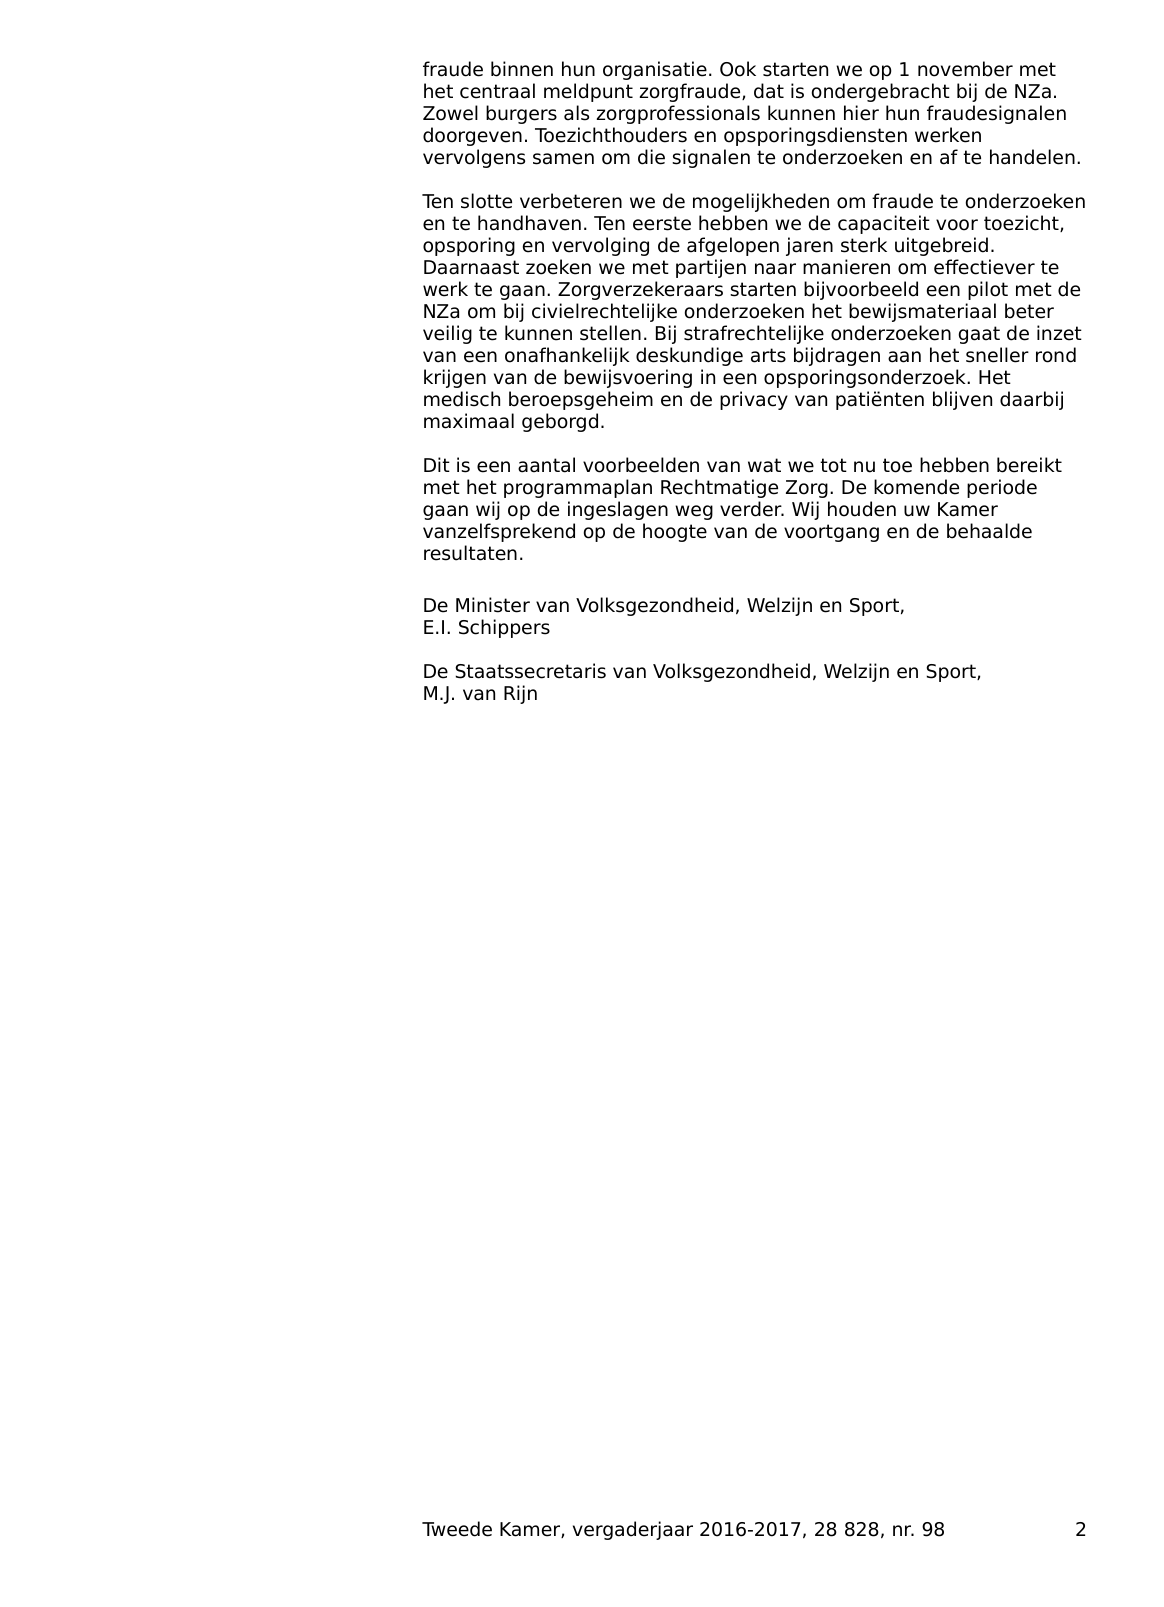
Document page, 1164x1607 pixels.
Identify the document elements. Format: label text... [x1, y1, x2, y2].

text Dit is een aantal voorbeelden van wat we tot nu toe hebben bereikt met het programmaplan Rechtmatige Zorg. De komende periode gaan wij op de ingeslagen weg verder. Wij houden uw Kamer vanzelfsprekend op de hoogte van de voortgang en de behaalde resultaten. [422, 455, 1087, 565]
text Ten slotte verbeteren we de mogelijkheden om fraude te onderzoeken en te handhaven. Ten eerste hebben we de capaciteit voor toezicht, opsporing en vervolging de afgelopen jaren sterk uitgebreid. Daarnaast zoeken we met partijen naar manieren om effectiever te werk te gaan. Zorgverzekeraars starten bijvoorbeeld een pilot met de NZa om bij civielrechtelijke onderzoeken het bewijsmateriaal beter veilig te kunnen stellen. Bij strafrechtelijke onderzoeken gaat de inzet van een onafhankelijk deskundige arts bijdragen aan het sneller rond krijgen van de bewijsvoering in een opsporingsonderzoek. Het medisch beroepsgeheim en de privacy van patiënten blijven daarbij maximaal geborgd. [422, 191, 1087, 433]
text fraude binnen hun organisatie. Ook starten we op 1 november met het centraal meldpunt zorgfraude, dat is ondergebracht bij de NZa. Zowel burgers als zorgprofessionals kunnen hier hun fraudesignalen doorgeven. Toezichthouders en opsporingsdiensten werken vervolgens samen om die signalen te onderzoeken en af te handelen. [422, 59, 1087, 169]
text De Minister van Volksgezondheid, Welzijn en Sport, E.I. Schippers [422, 595, 1087, 639]
text De Staatssecretaris van Volksgezondheid, Welzijn en Sport, M.J. van Rijn [422, 661, 1087, 705]
